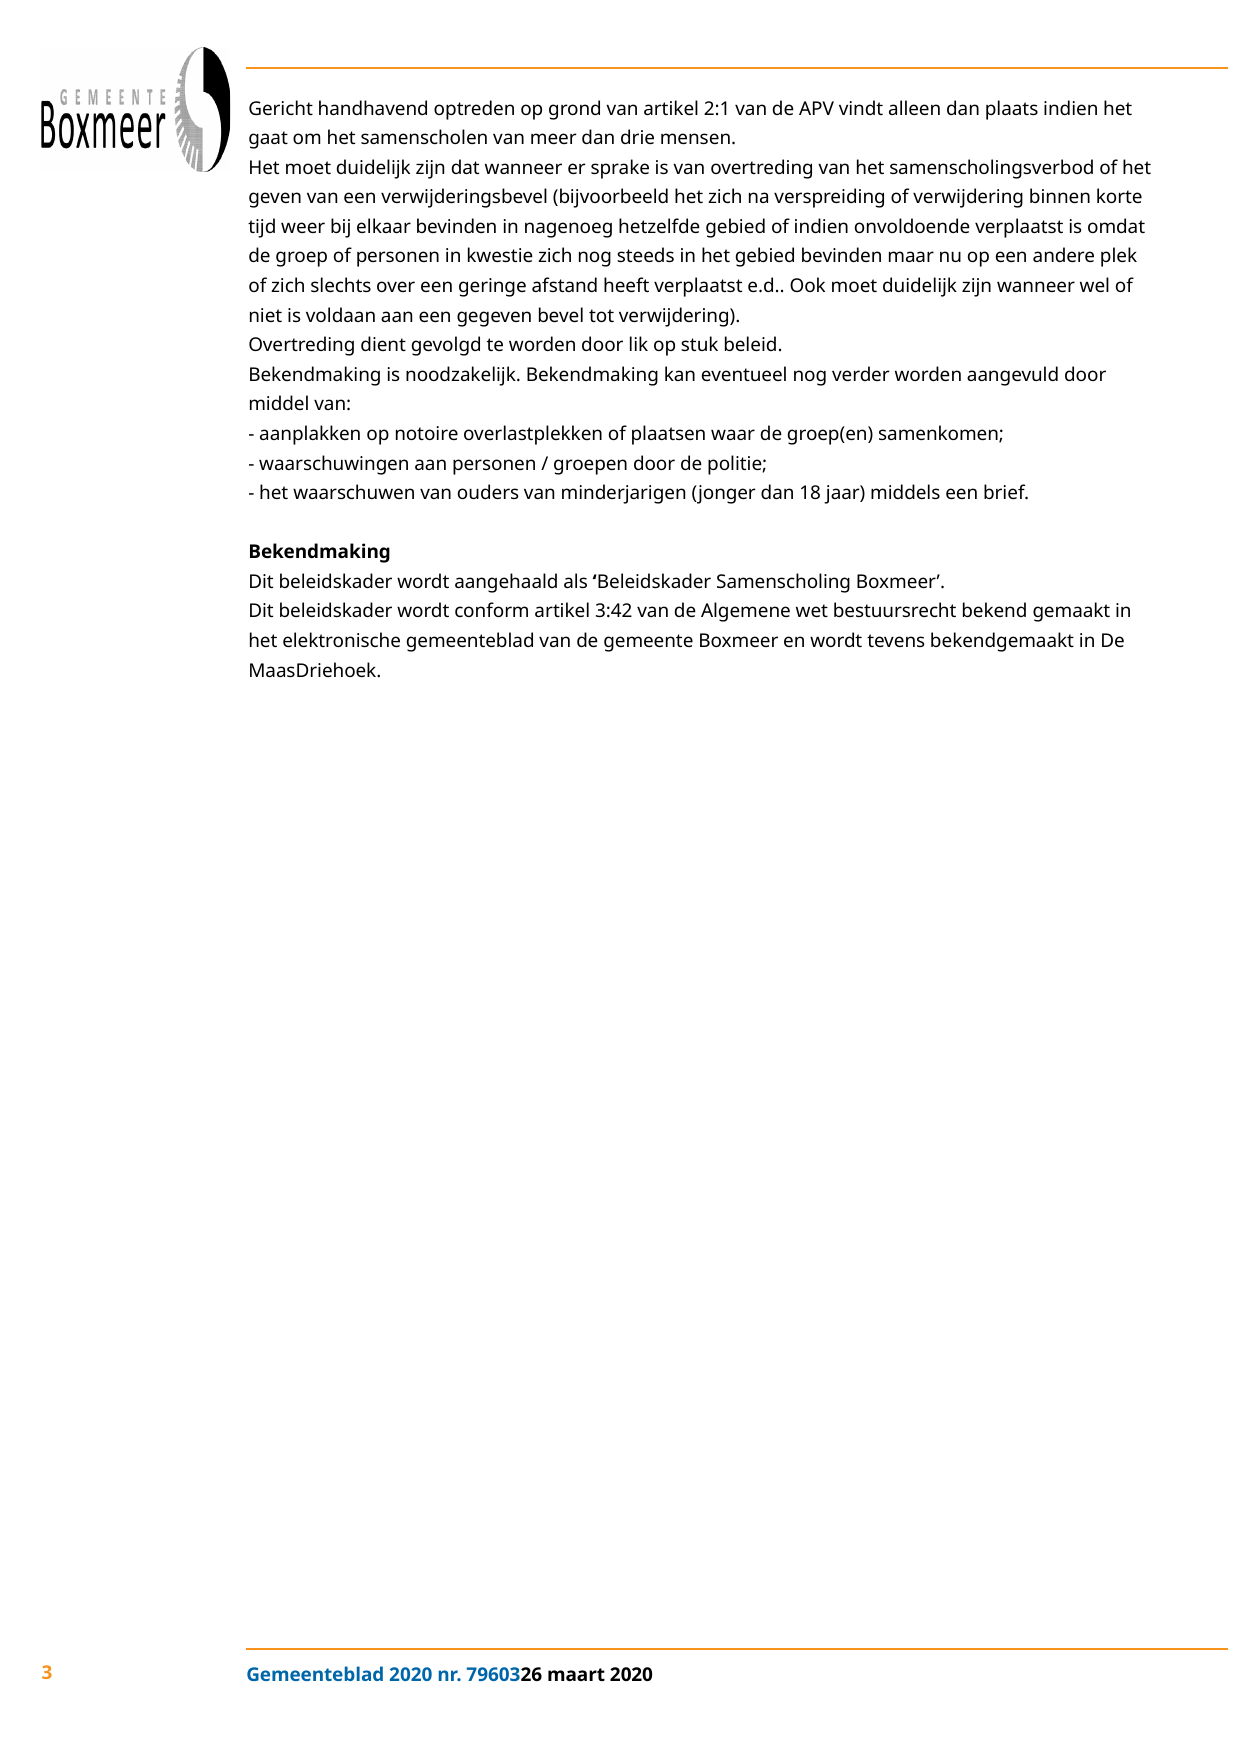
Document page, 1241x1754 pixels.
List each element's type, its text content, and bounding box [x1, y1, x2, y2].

text Het moet duidelijk zijn dat wanneer er sprake is van overtreding van het samenscholingsverbod of het geven van een verwijderingsbevel (bijvoorbeeld het zich na verspreiding of verwijdering binnen korte tijd weer bij elkaar bevinden in nagenoeg hetzelfde gebied of indien onvoldoende verplaatst is omdat de groep of personen in kwestie zich nog steeds in het gebied bevinden maar nu op een andere plek of zich slechts over een geringe afstand heeft verplaatst e.d.. Ook moet duidelijk zijn wanneer wel of niet is voldaan aan een gegeven bevel tot verwijdering). [248, 154, 1152, 328]
text - aanplakken op notoire overlastplekken of plaatsen waar de groep(en) samenkomen; [248, 420, 1152, 446]
text Bekendmaking is noodzakelijk. Bekendmaking kan eventueel nog verder worden aangevuld door middel van: [248, 361, 1152, 416]
text Gericht handhavend optreden op grond van artikel 2:1 van de APV vindt alleen dan plaats indien het gaat om het samenscholen van meer dan drie mensen. [248, 95, 1152, 150]
text Bekendmaking [248, 538, 1152, 564]
text - het waarschuwen van ouders van minderjarigen (jonger dan 18 jaar) middels een brief. [248, 479, 1152, 505]
text Overtreding dient gevolgd te worden door lik op stuk beleid. [248, 331, 1152, 357]
text Dit beleidskader wordt aangehaald als ‘Beleidskader Samenscholing Boxmeer’. [248, 568, 1152, 594]
text - waarschuwingen aan personen / groepen door de politie; [248, 450, 1152, 476]
text Dit beleidskader wordt conform artikel 3:42 van de Algemene wet bestuursrecht bekend gemaakt in het elektronische gemeenteblad van de gemeente Boxmeer en wordt tevens bekendgemaakt in De MaasDriehoek. [248, 598, 1152, 683]
picture [41, 47, 231, 172]
